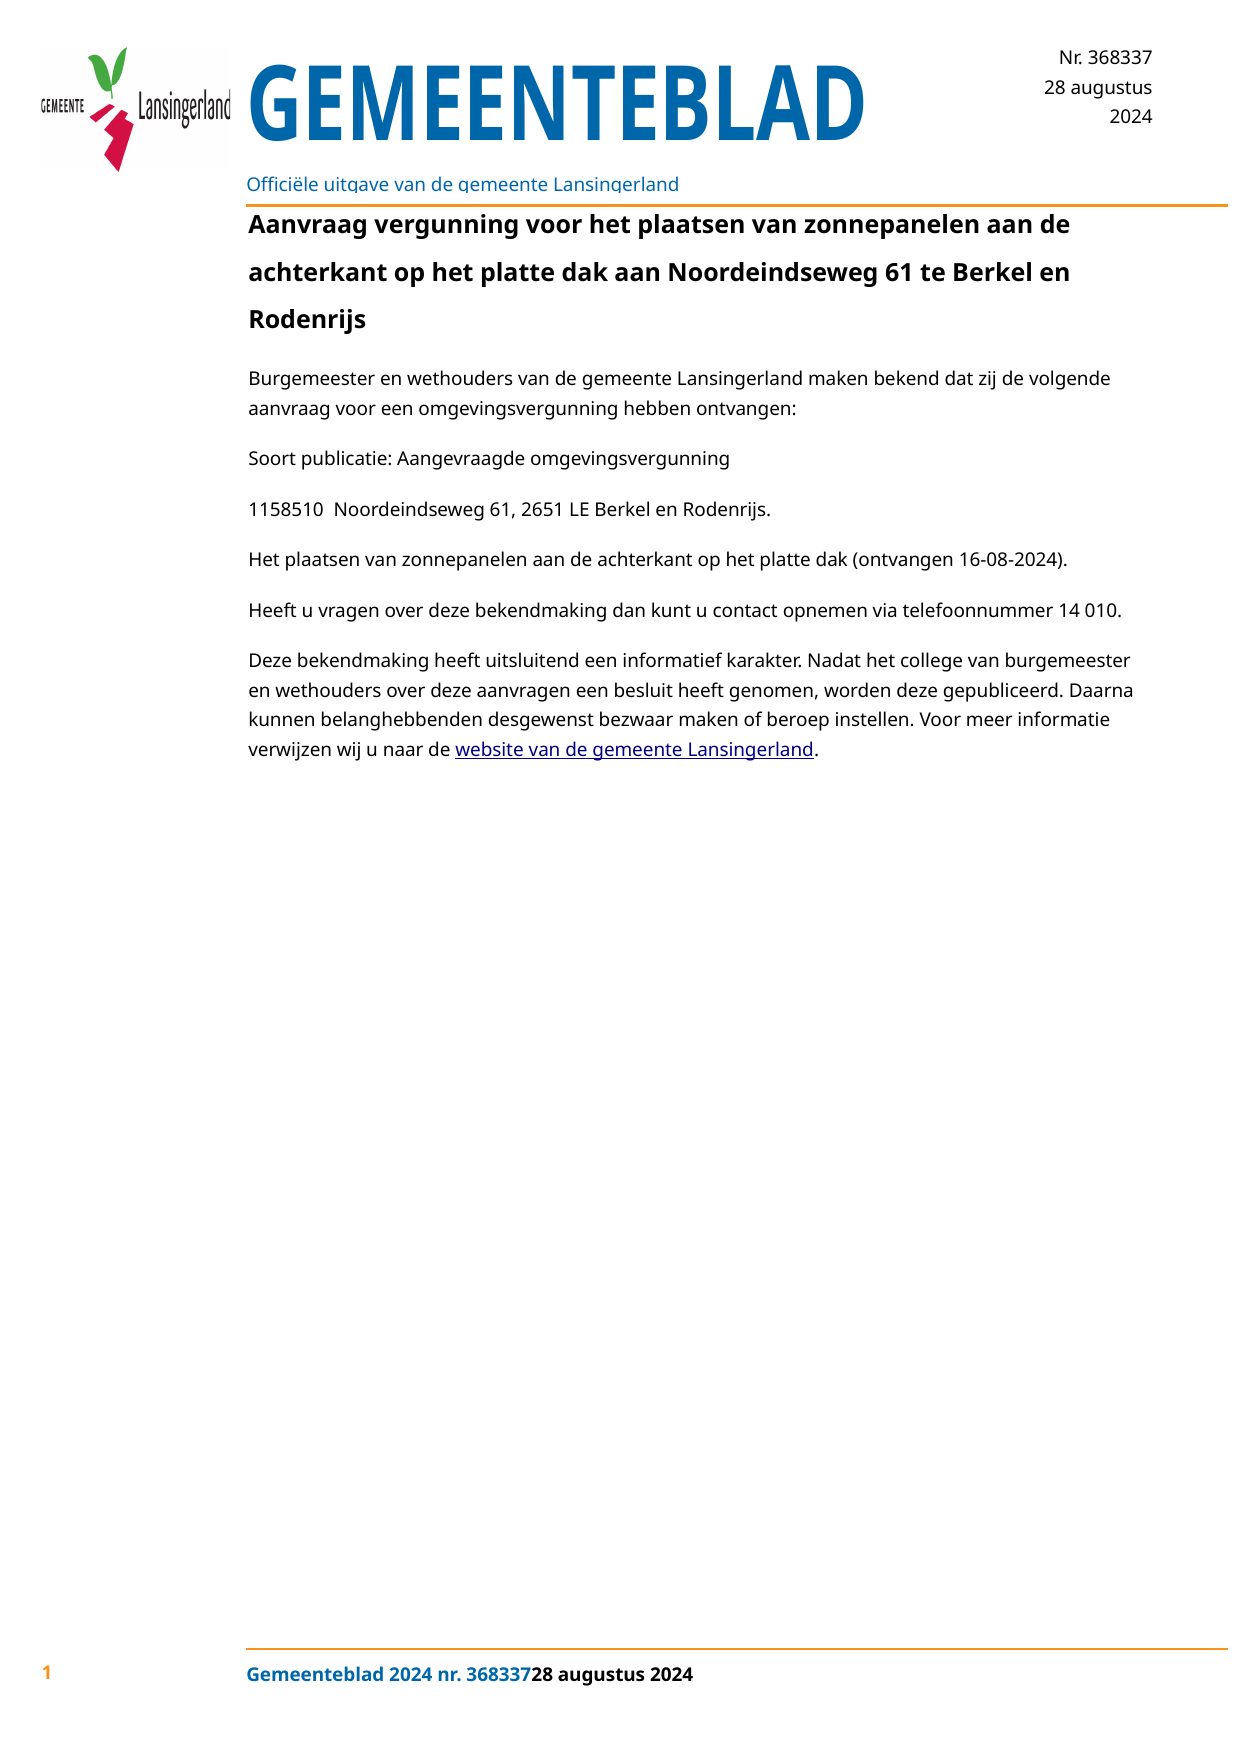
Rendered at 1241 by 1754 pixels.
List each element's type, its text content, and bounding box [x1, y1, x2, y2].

text Deze bekendmaking heeft uitsluitend een informatief karakter. Nadat het college van burgemeester en wethouders over deze aanvragen een besluit heeft genomen, worden deze gepubliceerd. Daarna kunnen belanghebbenden desgewenst bezwaar maken of beroep instellen. Voor meer informatie verwijzen wij u naar de website van de gemeente Lansingerland. [248, 647, 1152, 762]
text Heeft u vragen over deze bekendmaking dan kunt u contact opnemen via telefoonnummer 14 010. [248, 597, 1152, 622]
text 1158510 Noordeindseweg 61, 2651 LE Berkel en Rodenrijs. [248, 496, 1152, 522]
text Burgemeester en wethouders van de gemeente Lansingerland maken bekend dat zij de volgende aanvraag voor een omgevingsvergunning hebben ontvangen: [248, 366, 1152, 421]
text Het plaatsen van zonnepanelen aan de achterkant op het platte dak (ontvangen 16-08-2024). [248, 546, 1152, 572]
text Aanvraag vergunning voor het plaatsen van zonnepanelen aan de achterkant op het platte dak aan Noordeindseweg 61 te Berkel en Rodenrijs [248, 207, 1152, 336]
picture [41, 47, 231, 172]
text Soort publicatie: Aangevraagde omgevingsvergunning [248, 446, 1152, 471]
